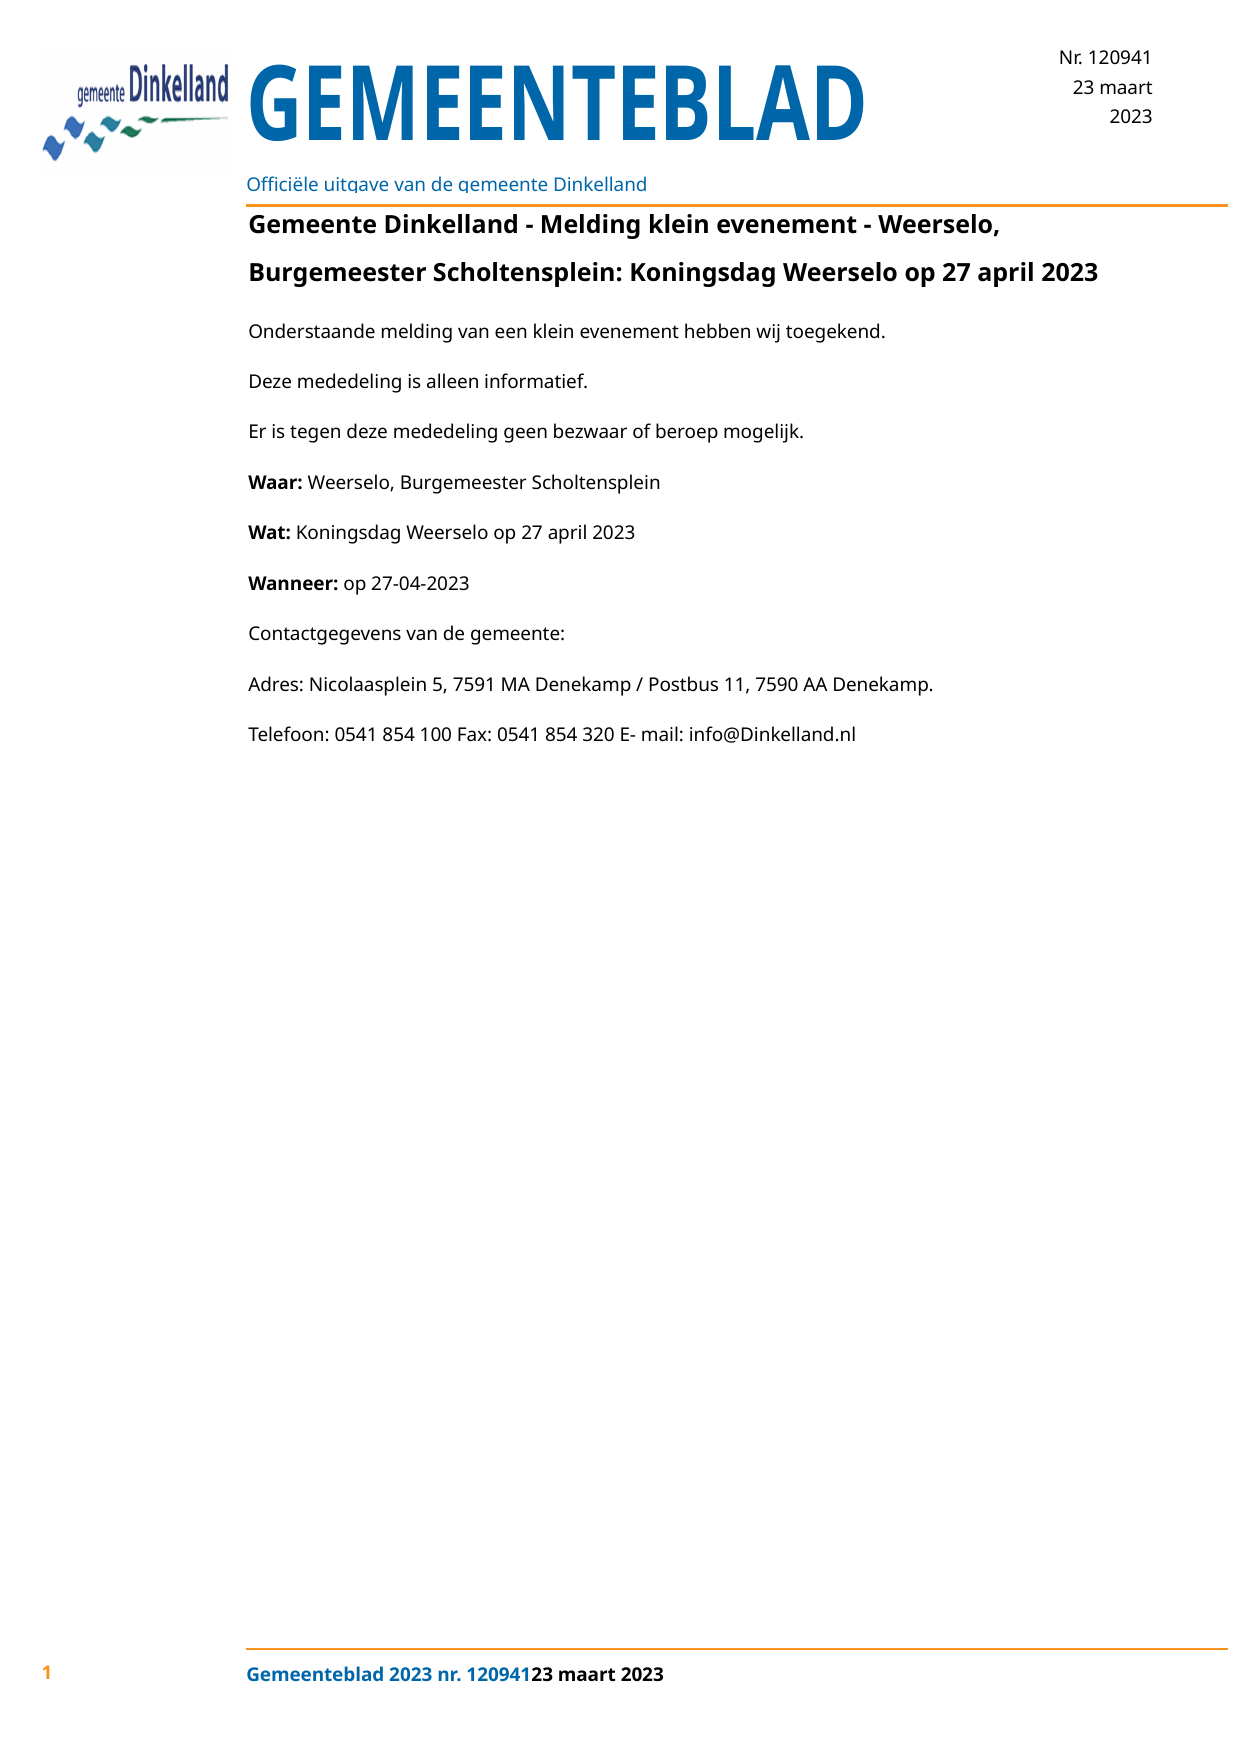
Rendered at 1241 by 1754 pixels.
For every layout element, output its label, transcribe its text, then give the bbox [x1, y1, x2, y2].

text Wat: Koningsdag Weerselo op 27 april 2023 [248, 519, 1152, 545]
text Onderstaande melding van een klein evenement hebben wij toegekend. [248, 318, 1152, 344]
text Telefoon: 0541 854 100 Fax: 0541 854 320 E- mail: info@Dinkelland.nl [248, 721, 1152, 747]
text Wanneer: op 27-04-2023 [248, 570, 1152, 596]
picture [41, 47, 231, 172]
text Adres: Nicolaasplein 5, 7591 MA Denekamp / Postbus 11, 7590 AA Denekamp. [248, 671, 1152, 697]
text Gemeente Dinkelland - Melding klein evenement - Weerselo, Burgemeester Scholtensplein: Koningsdag Weerselo op 27 april 2023 [248, 207, 1152, 288]
text Contactgegevens van de gemeente: [248, 620, 1152, 646]
text Waar: Weerselo, Burgemeester Scholtensplein [248, 469, 1152, 495]
text Deze mededeling is alleen informatief. [248, 368, 1152, 394]
text Er is tegen deze mededeling geen bezwaar of beroep mogelijk. [248, 419, 1152, 444]
